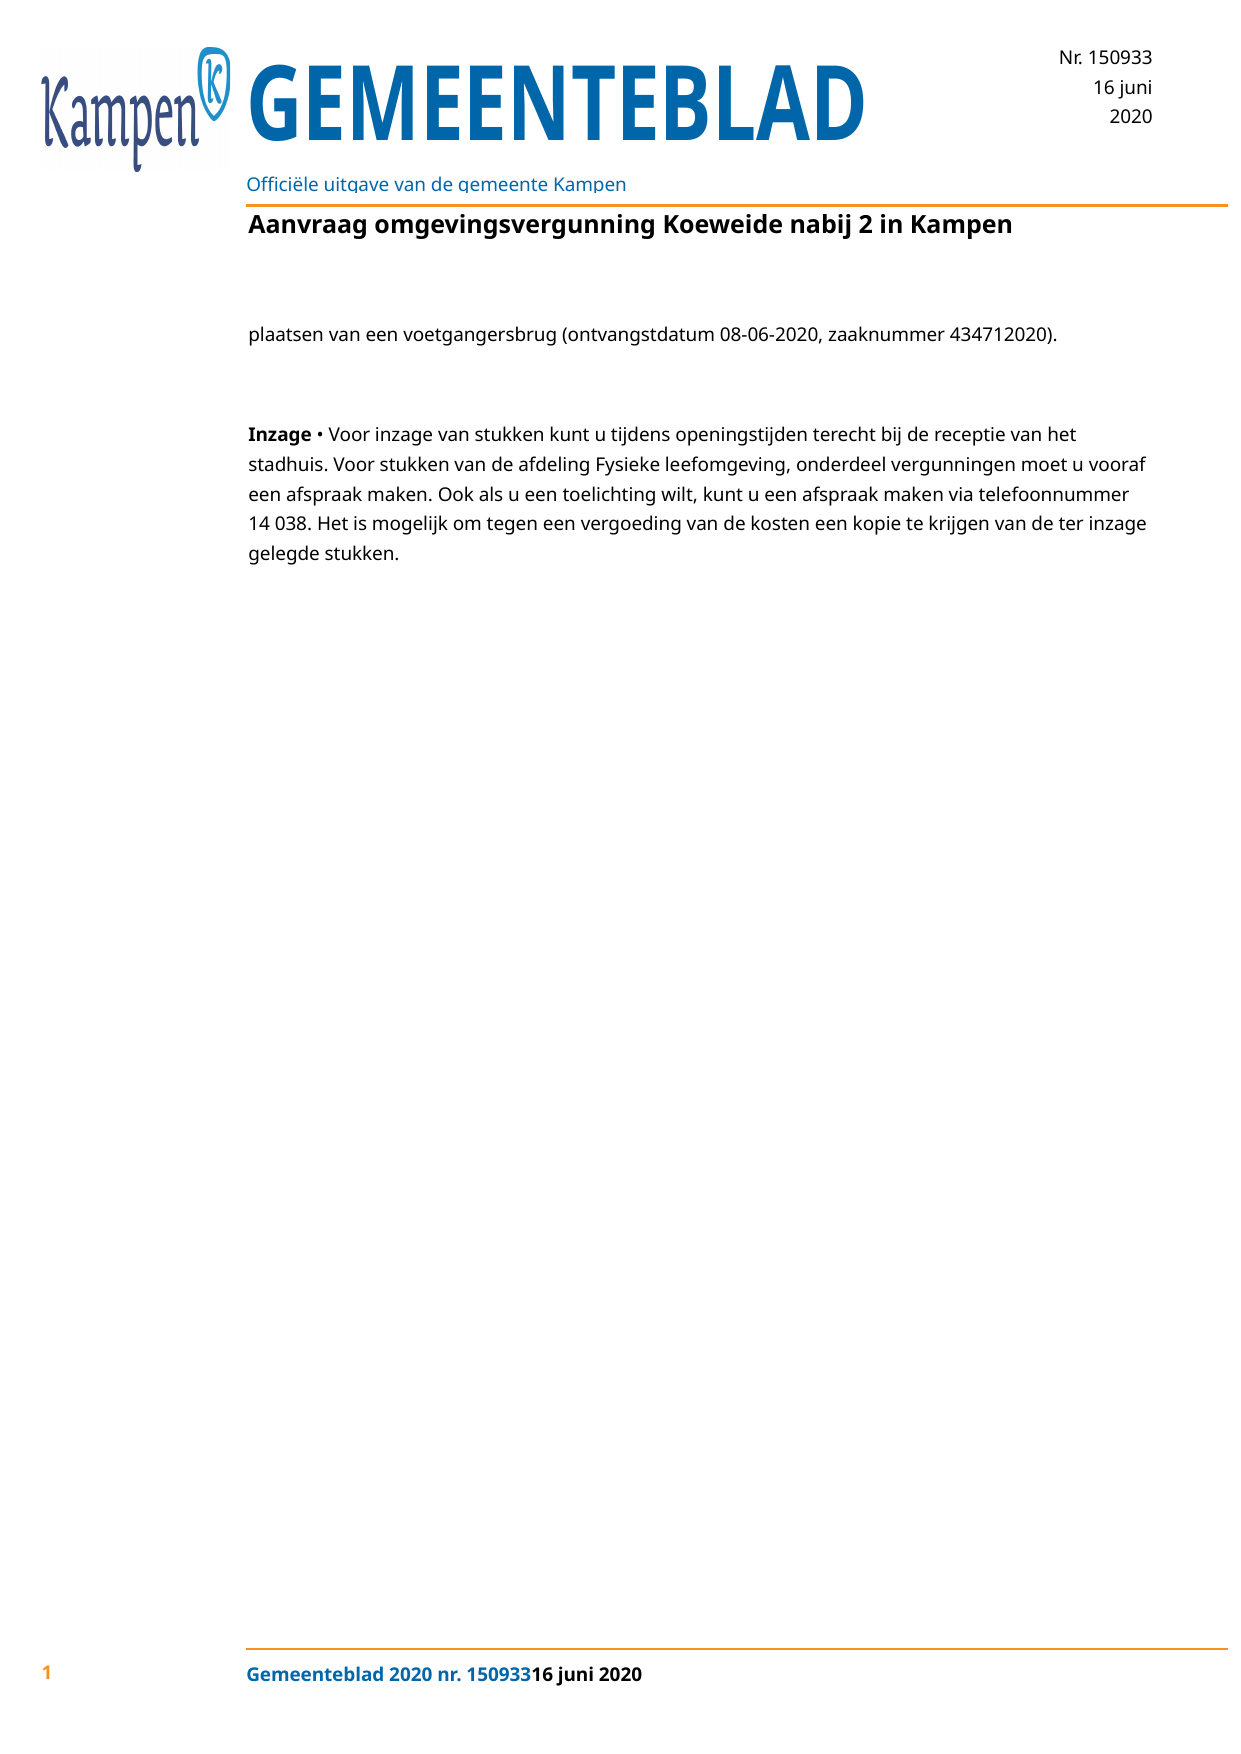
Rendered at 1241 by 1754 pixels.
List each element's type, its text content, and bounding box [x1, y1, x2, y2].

text plaatsen van een voetgangersbrug (ontvangstdatum 08-06-2020, zaaknummer 434712020). [248, 321, 1152, 346]
picture [41, 47, 231, 172]
text Aanvraag omgevingsvergunning Koeweide nabij 2 in Kampen [248, 207, 1152, 241]
text Inzage • Voor inzage van stukken kunt u tijdens openingstijden terecht bij de receptie van het stadhuis. Voor stukken van de afdeling Fysieke leefomgeving, onderdeel vergunningen moet u vooraf een afspraak maken. Ook als u een toelichting wilt, kunt u een afspraak maken via telefoonnummer 14 038. Het is mogelijk om tegen een vergoeding van de kosten een kopie te krijgen van de ter inzage gelegde stukken. [248, 422, 1152, 566]
